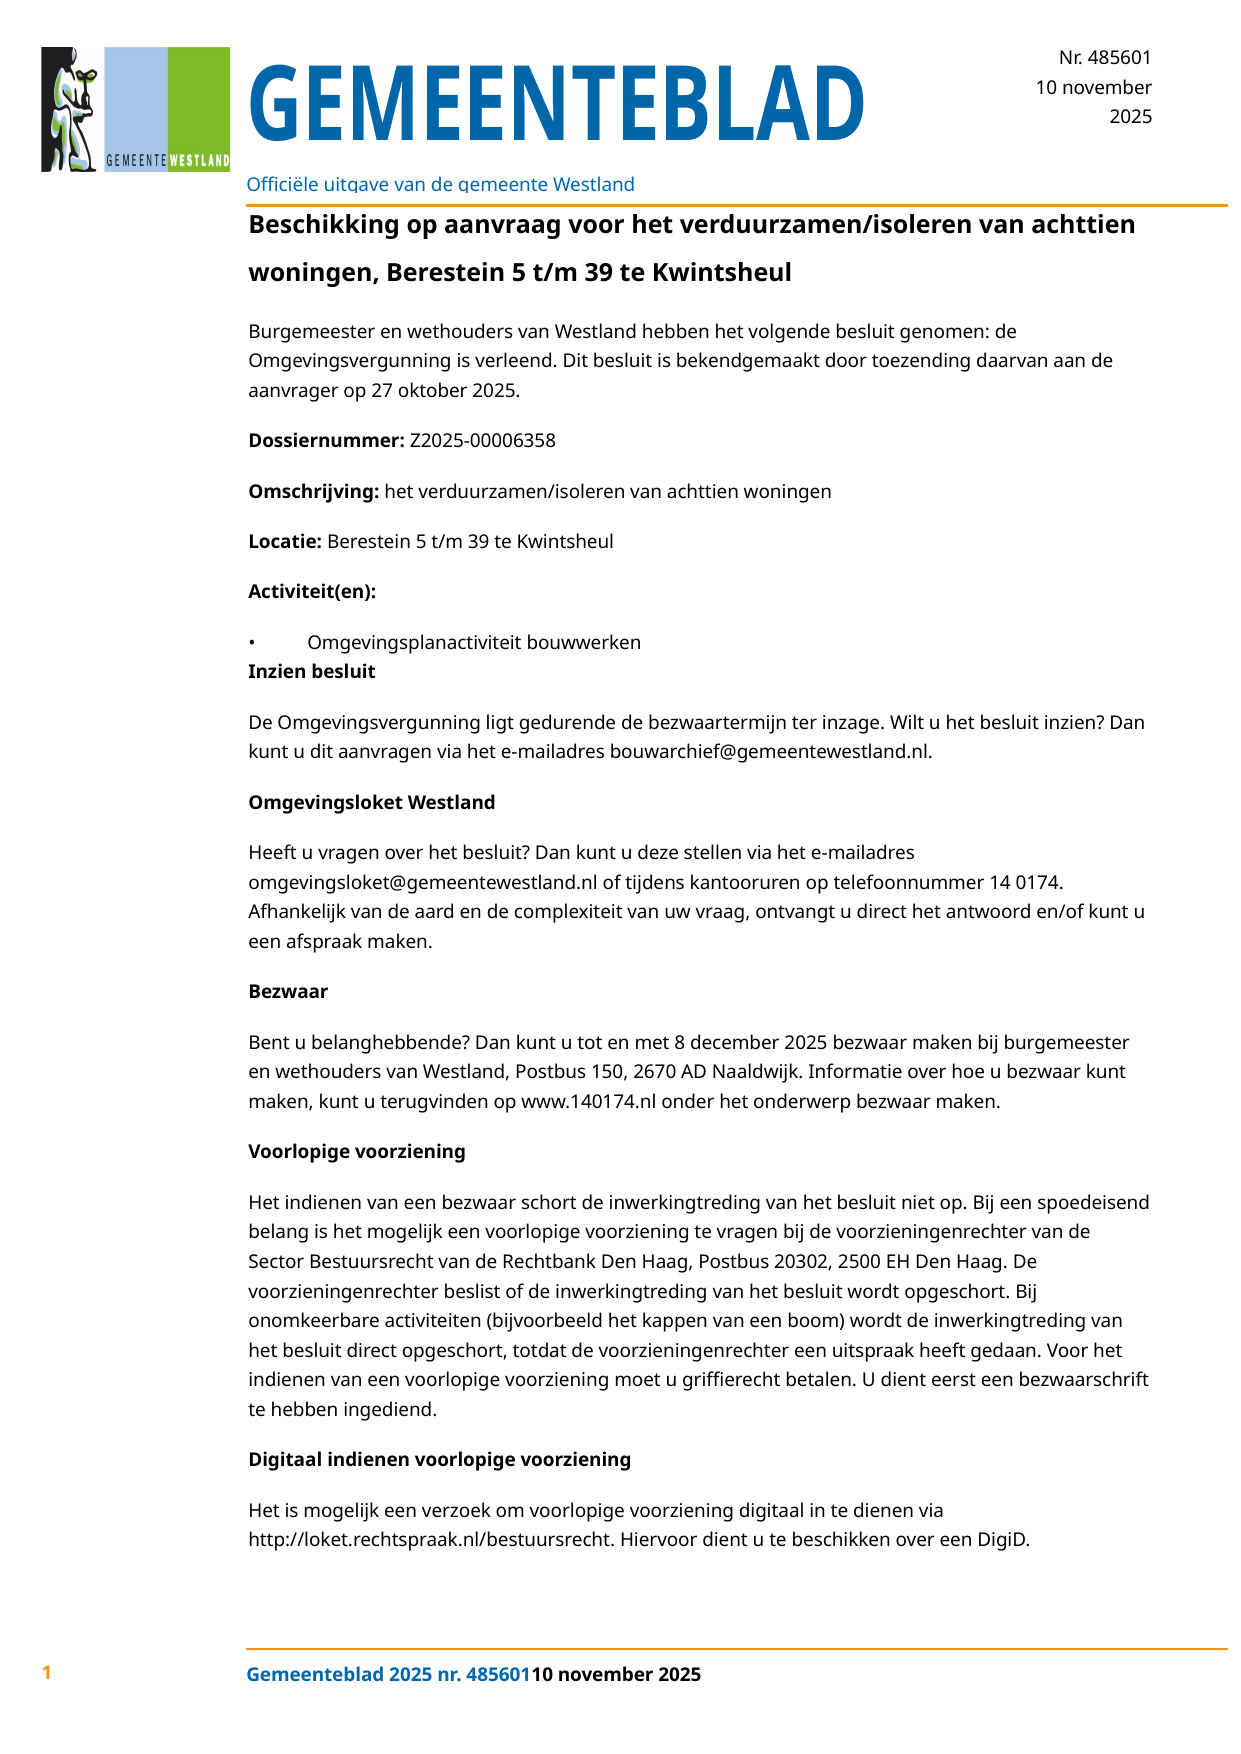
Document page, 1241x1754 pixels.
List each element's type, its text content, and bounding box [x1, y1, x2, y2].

text Bent u belanghebbende? Dan kunt u tot en met 8 december 2025 bezwaar maken bij burgemeester en wethouders van Westland, Postbus 150, 2670 AD Naaldwijk. Informatie over hoe u bezwaar kunt maken, kunt u terugvinden op www.140174.nl onder het onderwerp bezwaar maken. [248, 1029, 1152, 1114]
text Voorlopige voorziening [248, 1139, 1152, 1164]
text Inzien besluit [248, 659, 1152, 684]
text Bezwaar [248, 979, 1152, 1004]
text Het indienen van een bezwaar schort de inwerkingtreding van het besluit niet op. Bij een spoedeisend belang is het mogelijk een voorlopige voorziening te vragen bij de voorzieningenrechter van de Sector Bestuursrecht van de Rechtbank Den Haag, Postbus 20302, 2500 EH Den Haag. De voorzieningenrechter beslist of de inwerkingtreding van het besluit wordt opgeschort. Bij onomkeerbare activiteiten (bijvoorbeeld het kappen van een boom) wordt de inwerkingtreding van het besluit direct opgeschort, totdat de voorzieningenrechter een uitspraak heeft gedaan. Voor het indienen van een voorlopige voorziening moet u griffierecht betalen. U dient eerst een bezwaarschrift te hebben ingediend. [248, 1189, 1152, 1422]
text Omschrijving: het verduurzamen/isoleren van achttien woningen [248, 478, 1152, 504]
text Digitaal indienen voorlopige voorziening [248, 1447, 1152, 1472]
text Omgevingsloket Westland [248, 789, 1152, 815]
text Beschikking op aanvraag voor het verduurzamen/isoleren van achttien woningen, Berestein 5 t/m 39 te Kwintsheul [248, 207, 1152, 288]
text De Omgevingsvergunning ligt gedurende de bezwaartermijn ter inzage. Wilt u het besluit inzien? Dan kunt u dit aanvragen via het e-mailadres bouwarchief@gemeentewestland.nl. [248, 709, 1152, 764]
picture [41, 47, 231, 172]
text Het is mogelijk een verzoek om voorlopige voorziening digitaal in te dienen via http://loket.rechtspraak.nl/bestuursrecht. Hiervoor dient u te beschikken over een DigiD. [248, 1497, 1152, 1552]
text Heeft u vragen over het besluit? Dan kunt u deze stellen via het e-mailadres omgevingsloket@gemeentewestland.nl of tijdens kantooruren op telefoonnummer 14 0174. Afhankelijk van de aard en de complexiteit van uw vraag, ontvangt u direct het antwoord en/of kunt u een afspraak maken. [248, 839, 1152, 954]
text Dossiernummer: Z2025-00006358 [248, 427, 1152, 453]
list Omgevingsplanactiviteit bouwwerken [248, 629, 1152, 655]
text Locatie: Berestein 5 t/m 39 te Kwintsheul [248, 528, 1152, 554]
text Burgemeester en wethouders van Westland hebben het volgende besluit genomen: de Omgevingsvergunning is verleend. Dit besluit is bekendgemaakt door toezending daarvan aan de aanvrager op 27 oktober 2025. [248, 318, 1152, 403]
text Activiteit(en): [248, 579, 1152, 604]
